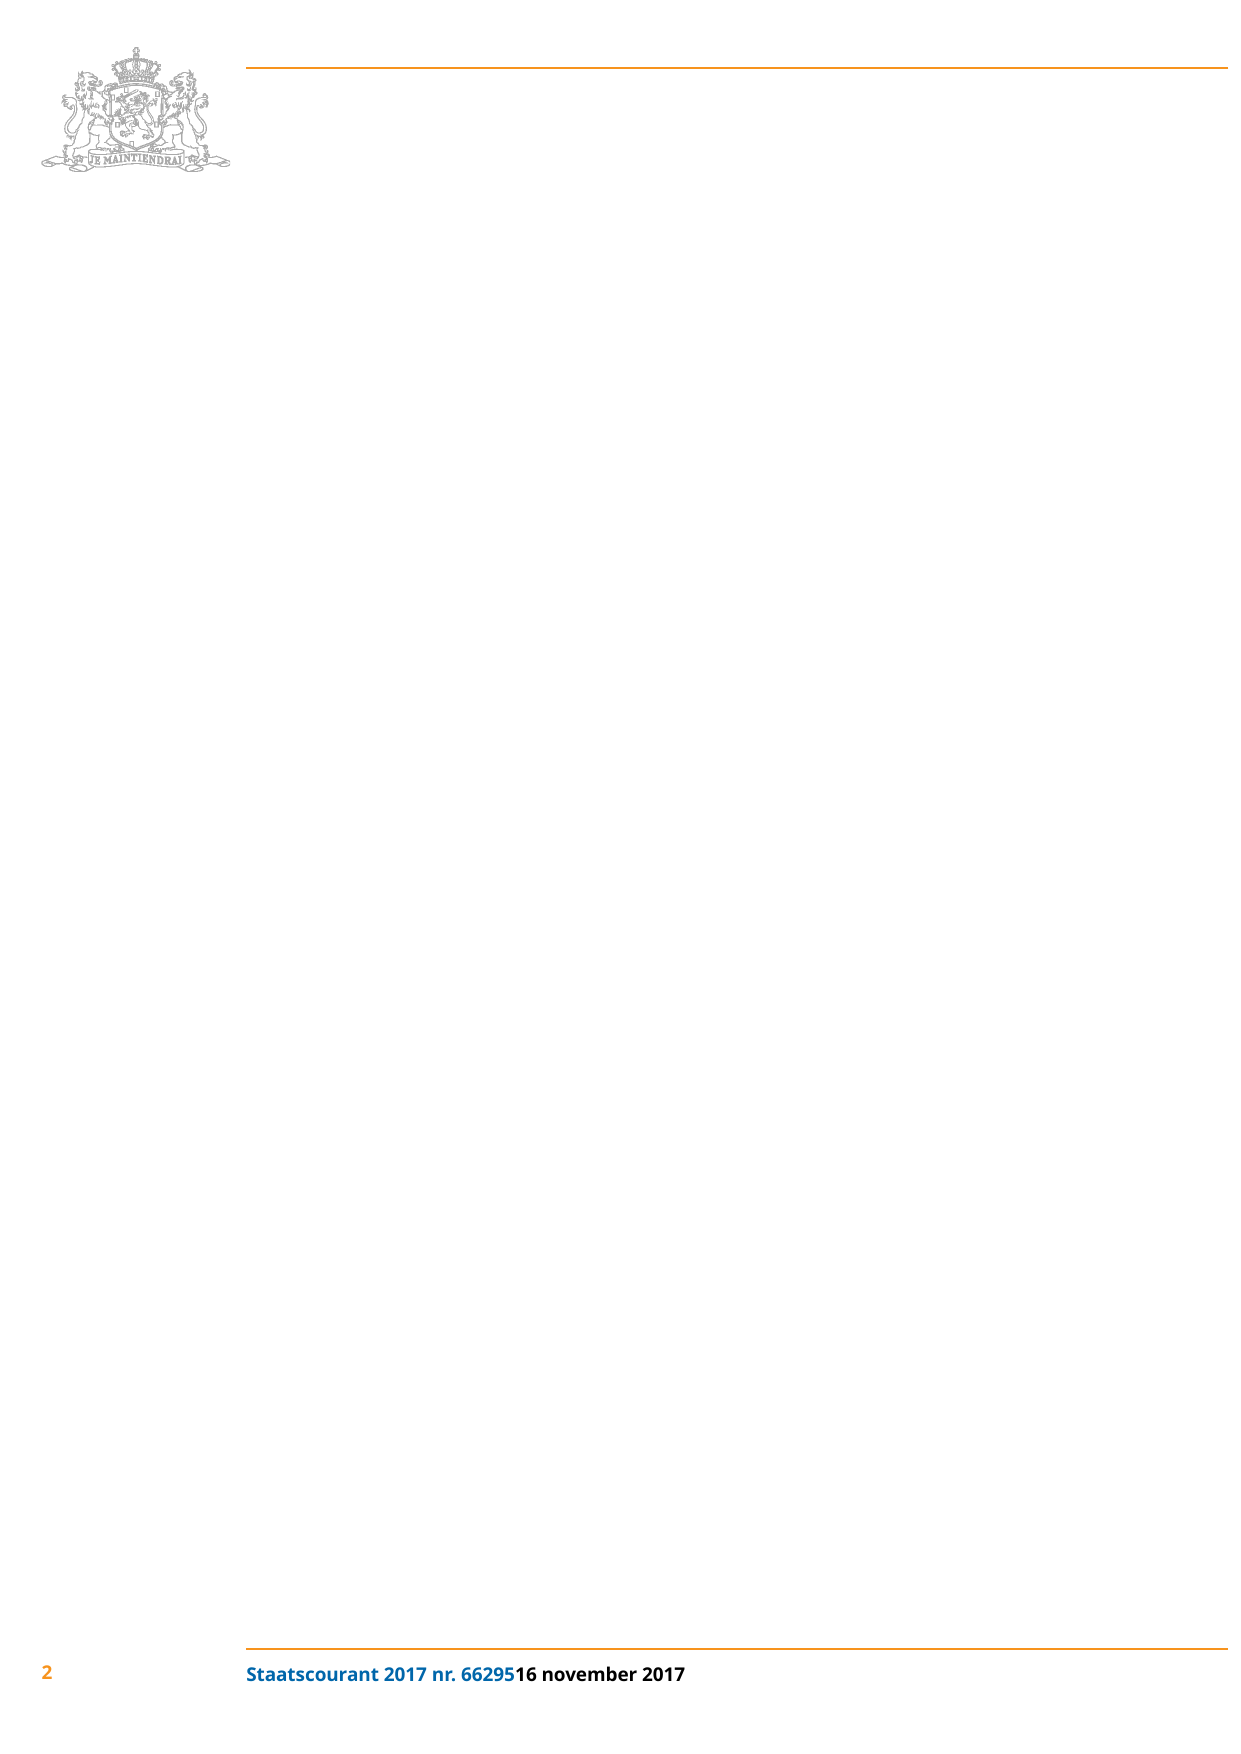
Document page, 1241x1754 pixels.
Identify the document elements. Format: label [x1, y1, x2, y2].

picture [41, 47, 231, 172]
